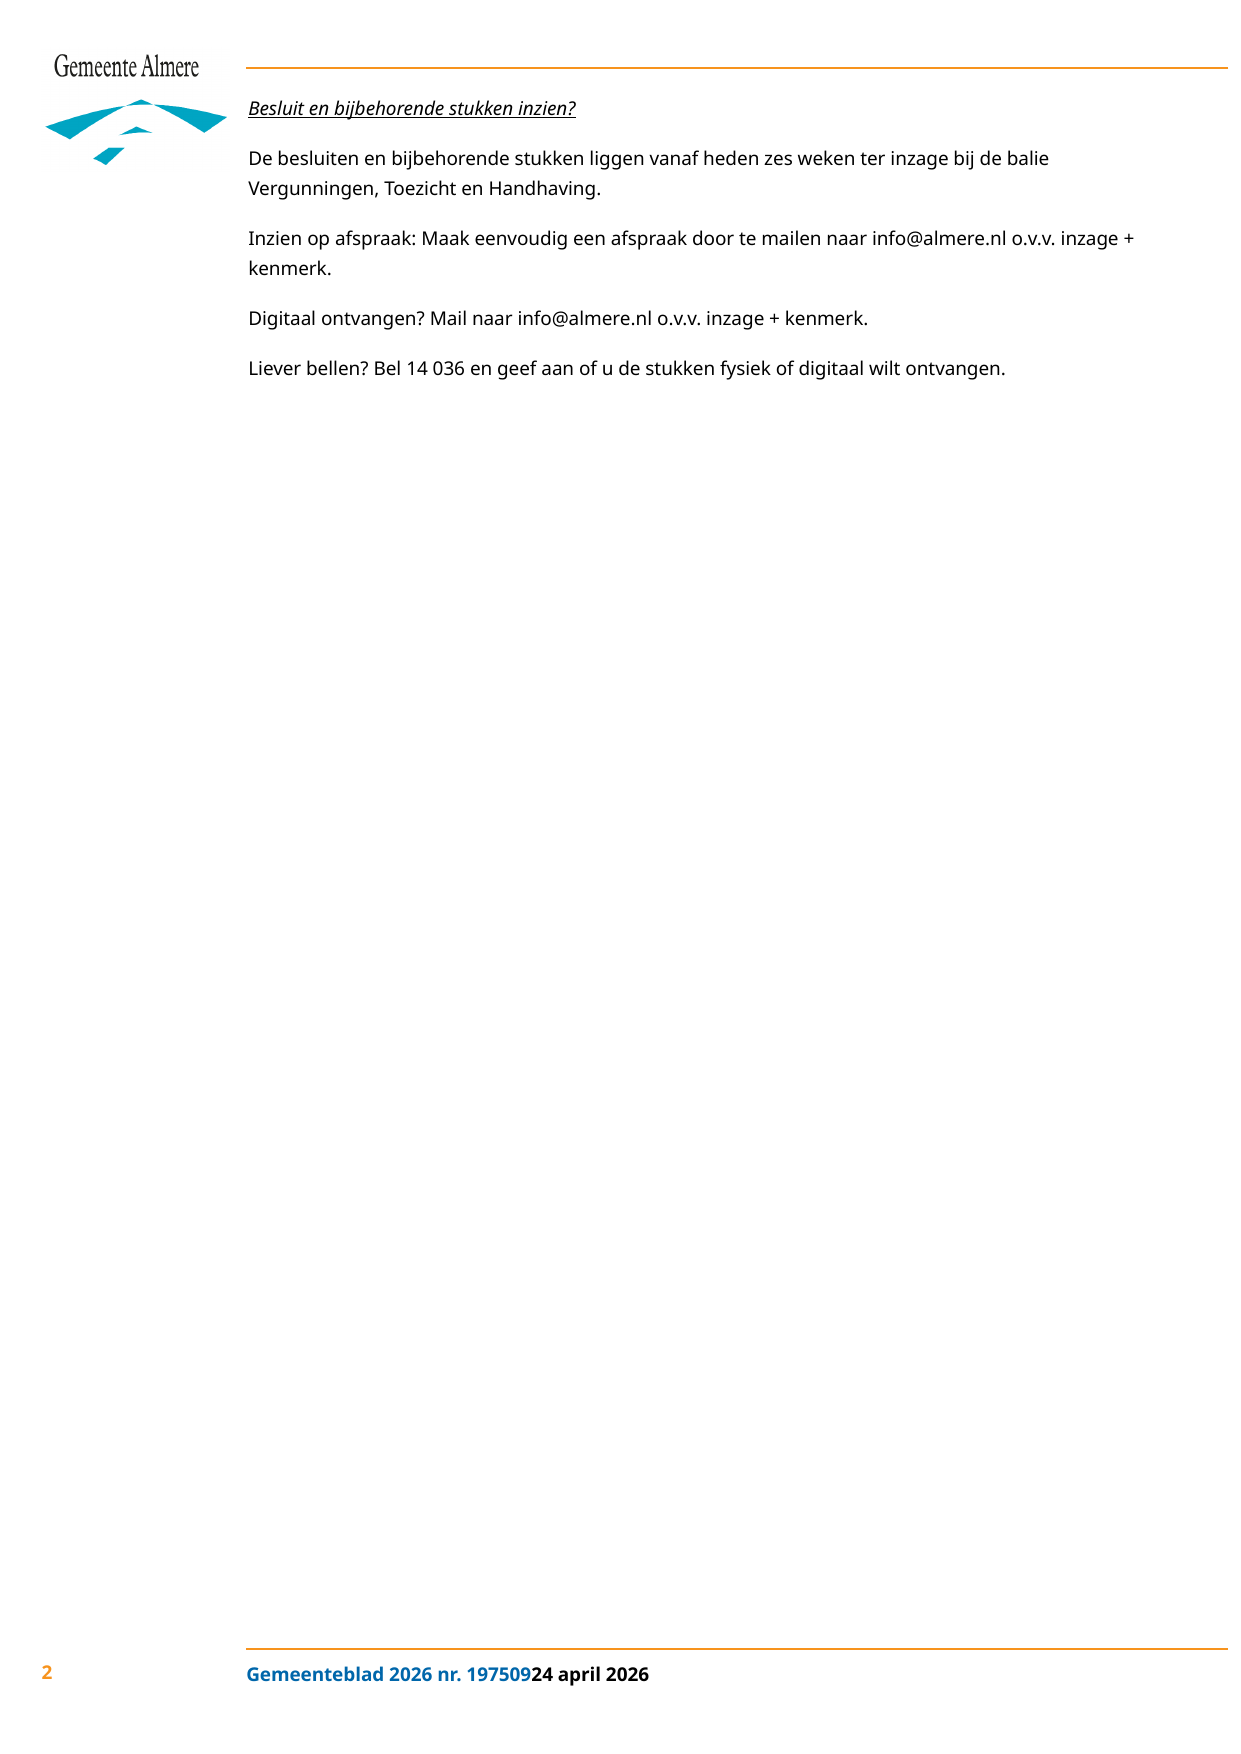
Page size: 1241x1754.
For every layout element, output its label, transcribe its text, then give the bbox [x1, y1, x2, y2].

text De besluiten en bijbehorende stukken liggen vanaf heden zes weken ter inzage bij de balie Vergunningen, Toezicht en Handhaving. [248, 145, 1152, 201]
picture [41, 47, 231, 172]
text Inzien op afspraak: Maak eenvoudig een afspraak door te mailen naar info@almere.nl o.v.v. inzage + kenmerk. [248, 225, 1152, 281]
text Liever bellen? Bel 14 036 en geef aan of u de stukken fysiek of digitaal wilt ontvangen. [248, 356, 1152, 381]
text Digitaal ontvangen? Mail naar info@almere.nl o.v.v. inzage + kenmerk. [248, 305, 1152, 331]
text Besluit en bijbehorende stukken inzien? [248, 95, 1152, 121]
